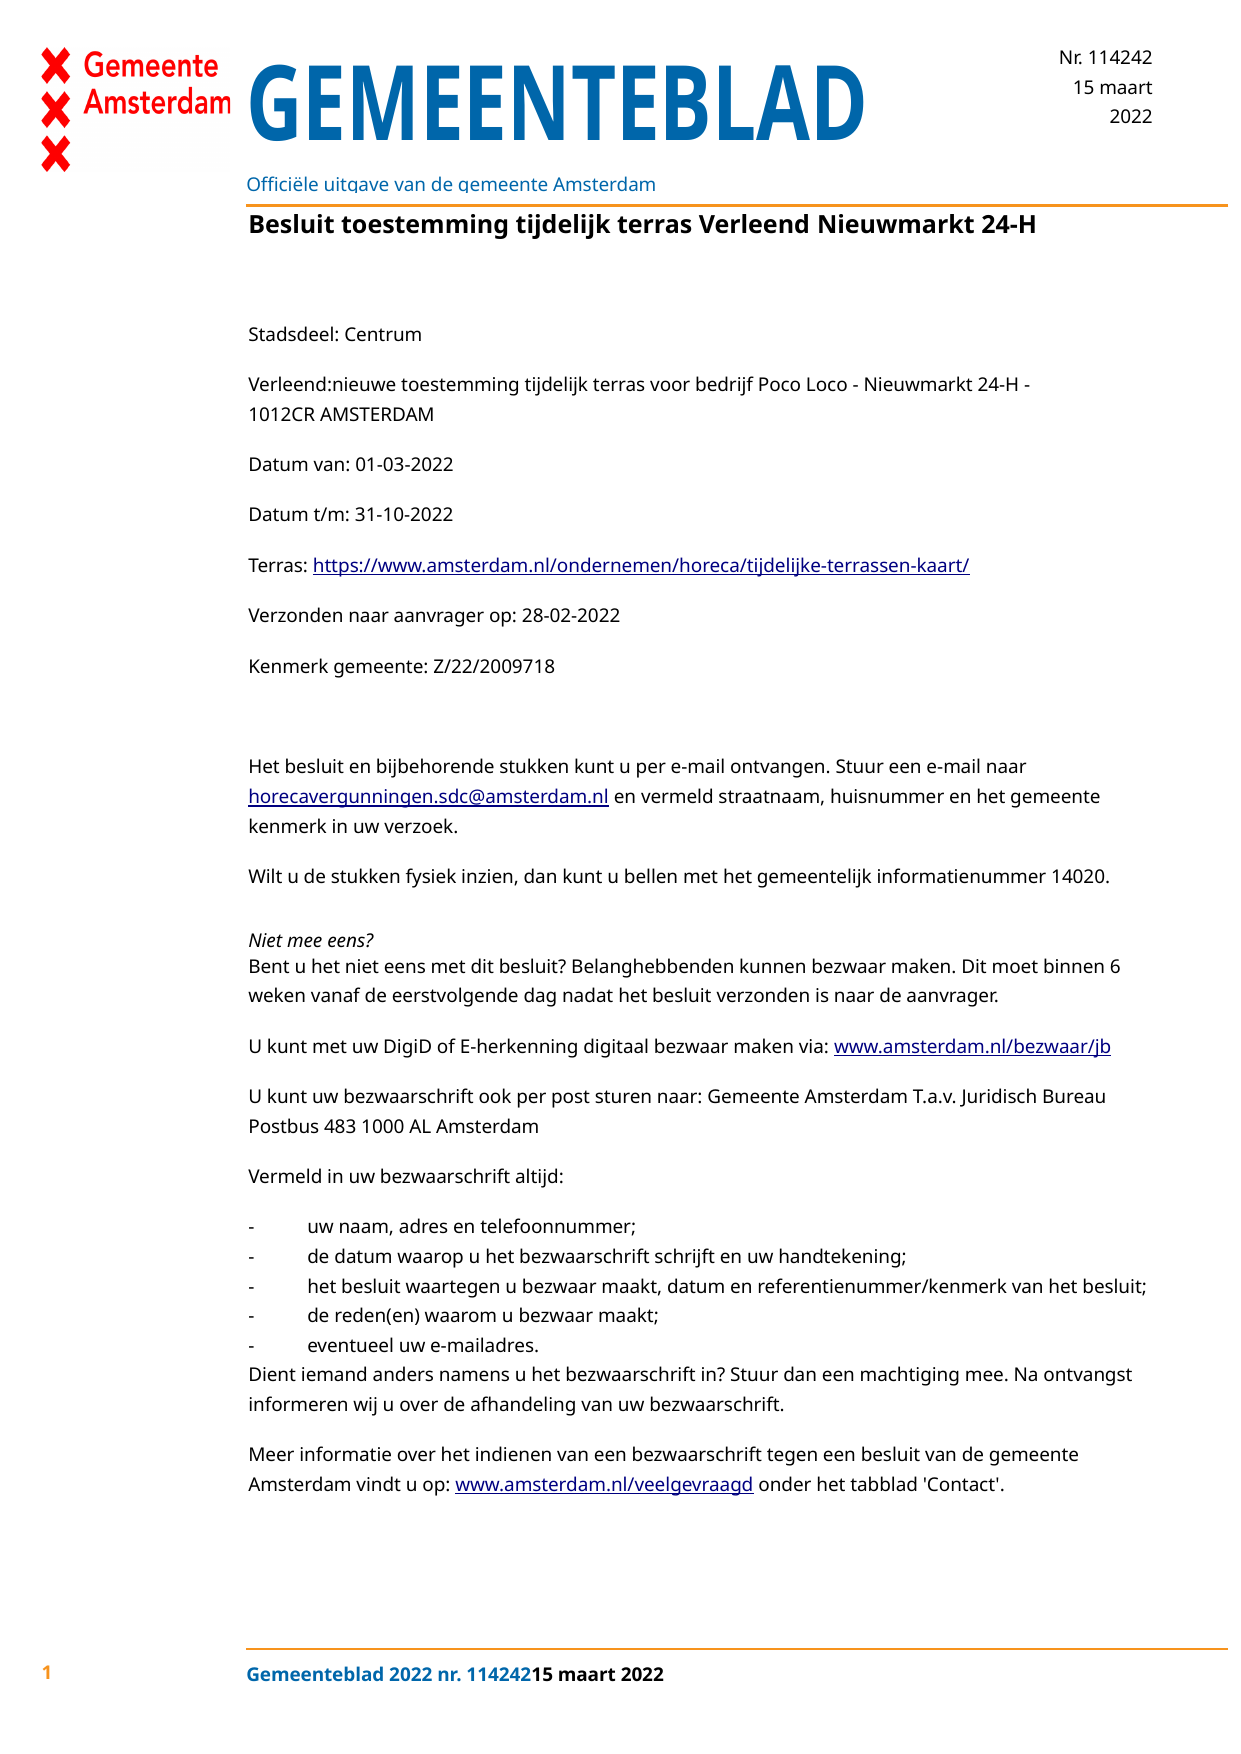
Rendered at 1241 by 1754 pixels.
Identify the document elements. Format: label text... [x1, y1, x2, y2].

text Datum van: 01-03-2022 [248, 451, 1152, 477]
text Datum t/m: 31-10-2022 [248, 502, 1152, 527]
text Wilt u de stukken fysiek inzien, dan kunt u bellen met het gemeentelijk informatienummer 14020. [248, 863, 1152, 889]
text Stadsdeel: Centrum [248, 321, 1152, 346]
text Niet mee eens? [248, 927, 1152, 953]
list uw naam, adres en telefoonnummer; [248, 1214, 1152, 1239]
text Dient iemand anders namens u het bezwaarschrift in? Stuur dan een machtiging mee. Na ontvangst informeren wij u over de afhandeling van uw bezwaarschrift. [248, 1362, 1152, 1417]
text Bent u het niet eens met dit besluit? Belanghebbenden kunnen bezwaar maken. Dit moet binnen 6 weken vanaf de eerstvolgende dag nadat het besluit verzonden is naar de aanvrager. [248, 953, 1152, 1008]
text Het besluit en bijbehorende stukken kunt u per e-mail ontvangen. Stuur een e-mail naar horecavergunningen.sdc@amsterdam.nl en vermeld straatnaam, huisnummer en het gemeente kenmerk in uw verzoek. [248, 754, 1152, 838]
list de reden(en) waarom u bezwaar maakt; [248, 1302, 1152, 1328]
list het besluit waartegen u bezwaar maakt, datum en referentienummer/kenmerk van het besluit; [248, 1273, 1152, 1299]
text Meer informatie over het indienen van een bezwaarschrift tegen een besluit van de gemeente Amsterdam vindt u op: www.amsterdam.nl/veelgevraagd onder het tabblad 'Contact'. [248, 1442, 1152, 1497]
text Kenmerk gemeente: Z/22/2009718 [248, 653, 1152, 678]
text Verzonden naar aanvrager op: 28-02-2022 [248, 602, 1152, 628]
text Terras: https://www.amsterdam.nl/ondernemen/horeca/tijdelijke-terrassen-kaart/ [248, 552, 1152, 578]
text Besluit toestemming tijdelijk terras Verleend Nieuwmarkt 24-H [248, 207, 1152, 241]
text U kunt met uw DigiD of E-herkenning digitaal bezwaar maken via: www.amsterdam.nl/bezwaar/jb [248, 1033, 1152, 1059]
picture [41, 47, 231, 172]
list de datum waarop u het bezwaarschrift schrijft en uw handtekening; [248, 1243, 1152, 1269]
text Vermeld in uw bezwaarschrift altijd: [248, 1163, 1152, 1189]
text Verleend:nieuwe toestemming tijdelijk terras voor bedrijf Poco Loco - Nieuwmarkt 24-H - 1012CR AMSTERDAM [248, 371, 1152, 426]
text U kunt uw bezwaarschrift ook per post sturen naar: Gemeente Amsterdam T.a.v. Juridisch Bureau Postbus 483 1000 AL Amsterdam [248, 1083, 1152, 1139]
list eventueel uw e-mailadres. [248, 1332, 1152, 1358]
